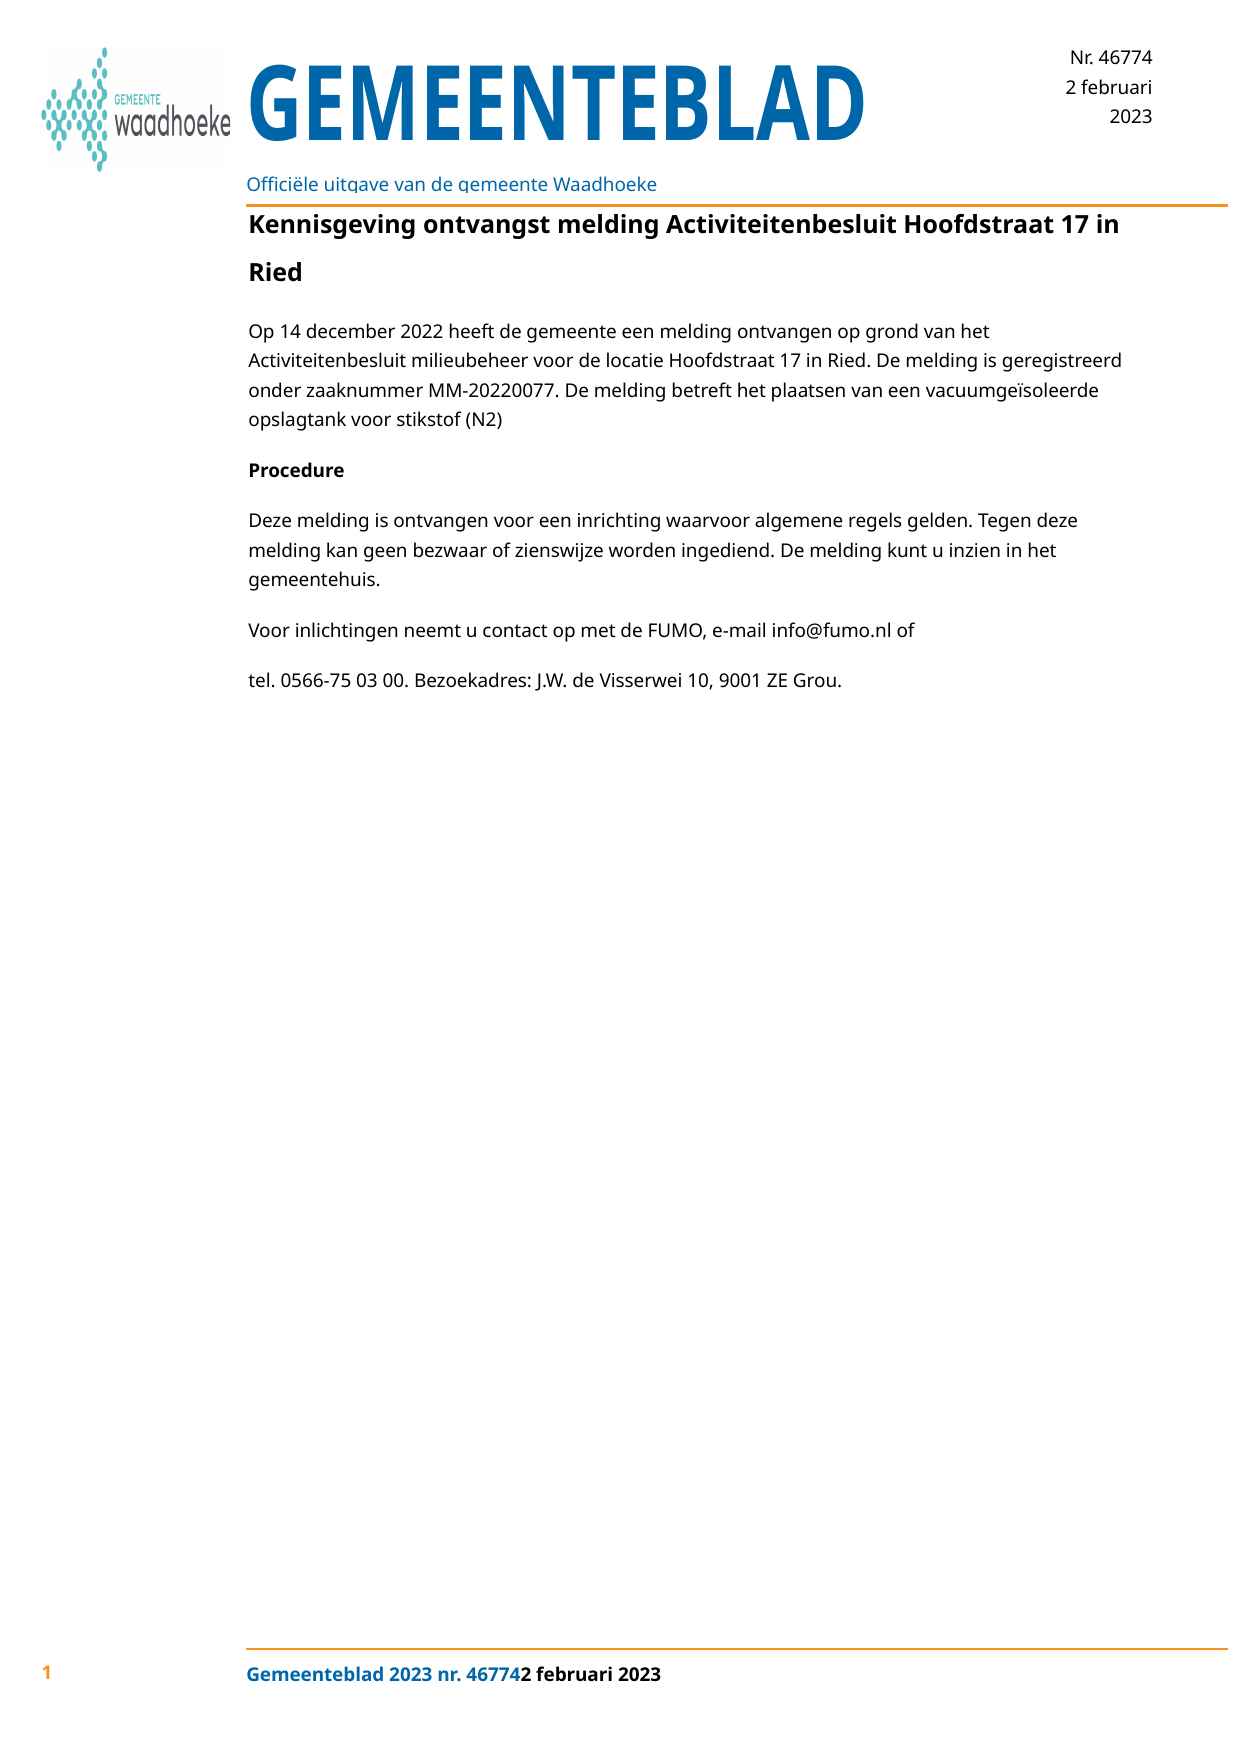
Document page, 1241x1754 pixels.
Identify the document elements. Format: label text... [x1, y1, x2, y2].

text Op 14 december 2022 heeft de gemeente een melding ontvangen op grond van het Activiteitenbesluit milieubeheer voor de locatie Hoofdstraat 17 in Ried. De melding is geregistreerd onder zaaknummer MM-20220077. De melding betreft het plaatsen van een vacuumgeïsoleerde opslagtank voor stikstof (N2) [248, 318, 1152, 432]
text tel. 0566-75 03 00. Bezoekadres: J.W. de Visserwei 10, 9001 ZE Grou. [248, 667, 1152, 693]
text Kennisgeving ontvangst melding Activiteitenbesluit Hoofdstraat 17 in Ried [248, 207, 1152, 288]
text Voor inlichtingen neemt u contact op met de FUMO, e-mail info@fumo.nl of [248, 617, 1152, 643]
text Procedure [248, 457, 1152, 483]
text Deze melding is ontvangen voor een inrichting waarvoor algemene regels gelden. Tegen deze melding kan geen bezwaar of zienswijze worden ingediend. De melding kunt u inzien in het gemeentehuis. [248, 507, 1152, 592]
picture [41, 47, 231, 172]
